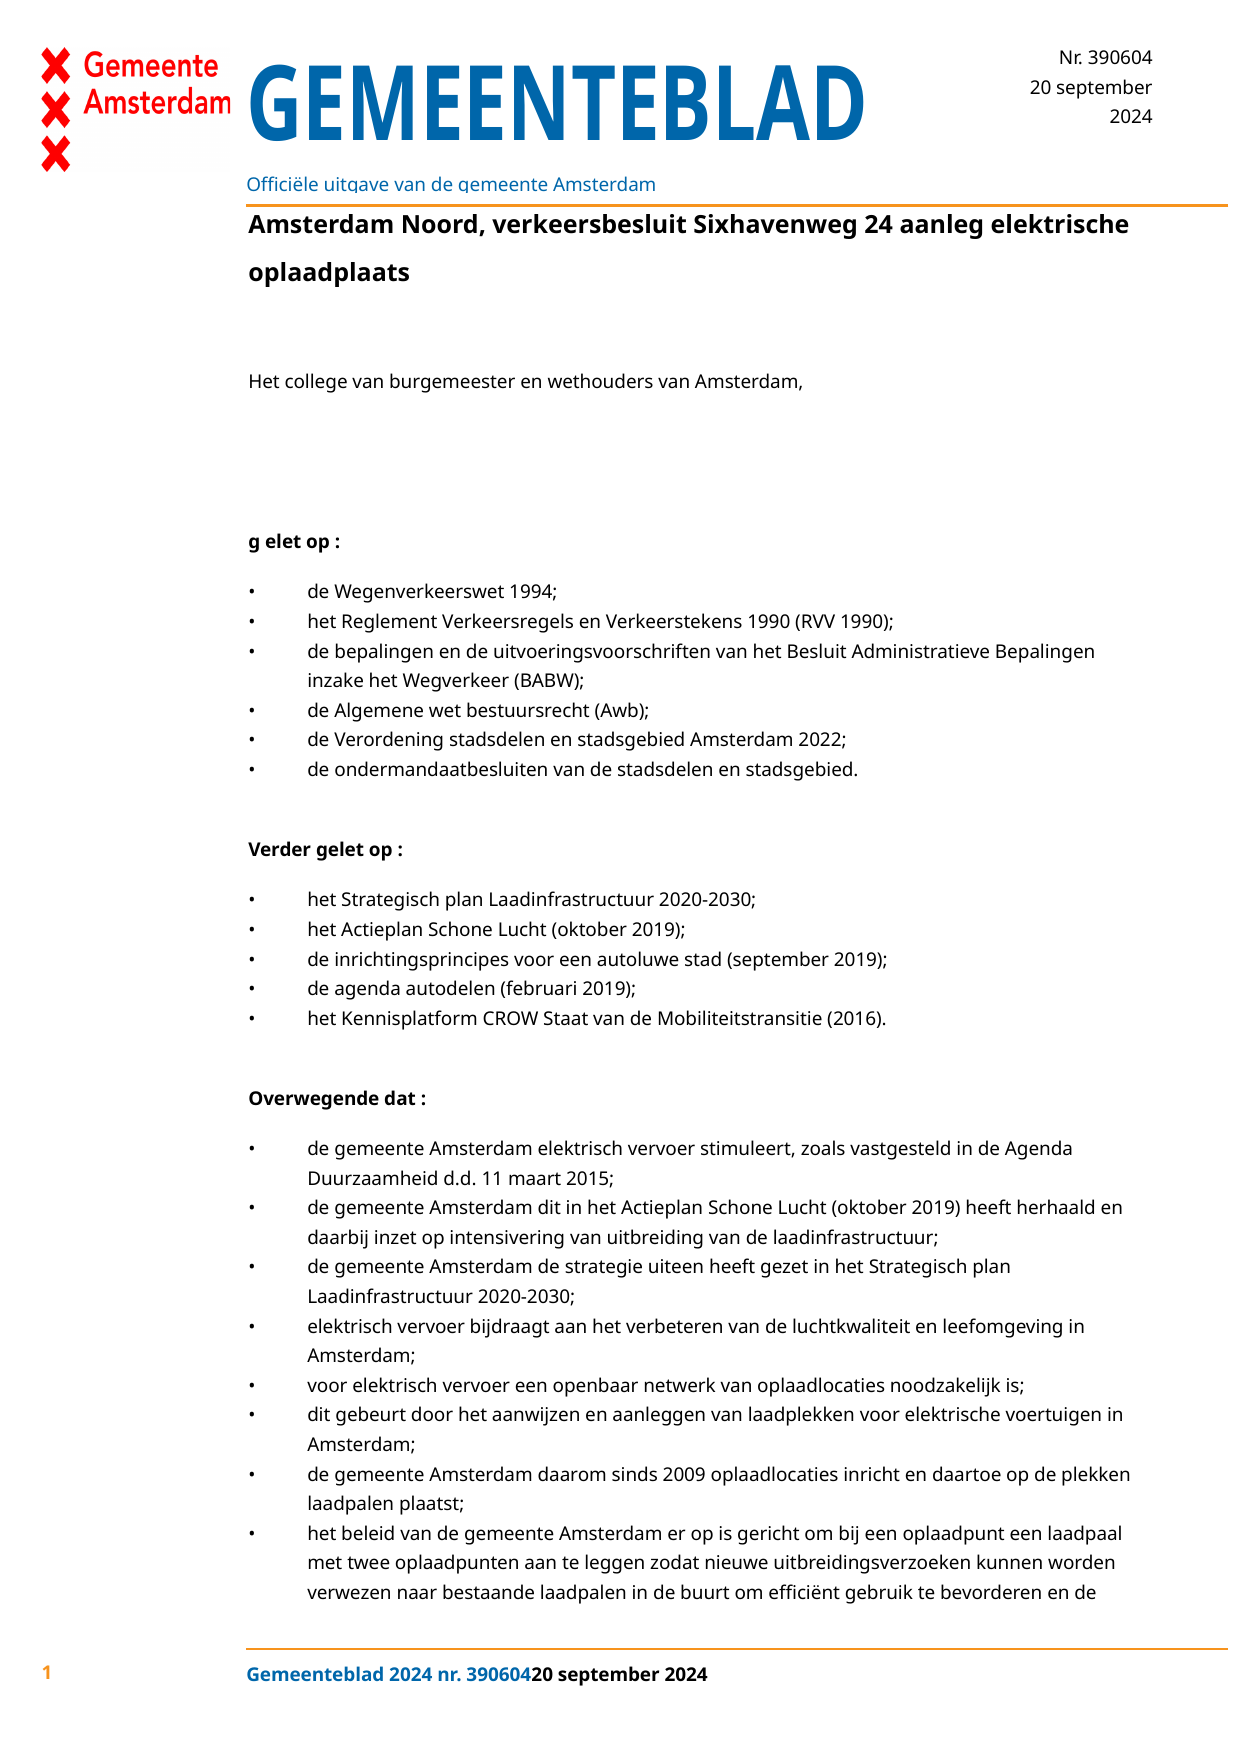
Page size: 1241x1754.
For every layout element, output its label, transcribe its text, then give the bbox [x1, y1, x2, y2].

list het Actieplan Schone Lucht (oktober 2019); [248, 916, 1152, 942]
list de inrichtingsprincipes voor een autoluwe stad (september 2019); [248, 946, 1152, 971]
list elektrisch vervoer bijdraagt aan het verbeteren van de luchtkwaliteit en leefomgeving in Amsterdam; [248, 1313, 1152, 1368]
list het Strategisch plan Laadinfrastructuur 2020-2030; [248, 887, 1152, 912]
list de Wegenverkeerswet 1994; [248, 579, 1152, 604]
list de Algemene wet bestuursrecht (Awb); [248, 697, 1152, 723]
list de gemeente Amsterdam daarom sinds 2009 oplaadlocaties inricht en daartoe op de plekken laadpalen plaatst; [248, 1461, 1152, 1516]
list de gemeente Amsterdam dit in het Actieplan Schone Lucht (oktober 2019) heeft herhaald en daarbij inzet op intensivering van uitbreiding van de laadinfrastructuur; [248, 1194, 1152, 1250]
text Het college van burgemeester en wethouders van Amsterdam, [248, 368, 1152, 394]
list het Reglement Verkeersregels en Verkeerstekens 1990 (RVV 1990); [248, 608, 1152, 634]
text Verder gelet op : [248, 836, 1152, 862]
list het beleid van de gemeente Amsterdam er op is gericht om bij een oplaadpunt een laadpaal met twee oplaadpunten aan te leggen zodat nieuwe uitbreidingsverzoeken kunnen worden verwezen naar bestaande laadpalen in de buurt om efficiënt gebruik te bevorderen en de [248, 1520, 1152, 1605]
list voor elektrisch vervoer een openbaar netwerk van oplaadlocaties noodzakelijk is; [248, 1372, 1152, 1398]
list de gemeente Amsterdam de strategie uiteen heeft gezet in het Strategisch plan Laadinfrastructuur 2020-2030; [248, 1254, 1152, 1309]
picture [41, 47, 231, 172]
list de agenda autodelen (februari 2019); [248, 975, 1152, 1001]
list de bepalingen en de uitvoeringsvoorschriften van het Besluit Administratieve Bepalingen inzake het Wegverkeer (BABW); [248, 638, 1152, 693]
list dit gebeurt door het aanwijzen en aanleggen van laadplekken voor elektrische voertuigen in Amsterdam; [248, 1402, 1152, 1457]
text Overwegende dat : [248, 1085, 1152, 1111]
text Amsterdam Noord, verkeersbesluit Sixhavenweg 24 aanleg elektrische oplaadplaats [248, 207, 1152, 288]
list de gemeente Amsterdam elektrisch vervoer stimuleert, zoals vastgesteld in de Agenda Duurzaamheid d.d. 11 maart 2015; [248, 1135, 1152, 1191]
list het Kennisplatform CROW Staat van de Mobiliteitstransitie (2016). [248, 1005, 1152, 1031]
text g elet op : [248, 528, 1152, 554]
list de ondermandaatbesluiten van de stadsdelen en stadsgebied. [248, 756, 1152, 782]
list de Verordening stadsdelen en stadsgebied Amsterdam 2022; [248, 727, 1152, 752]
